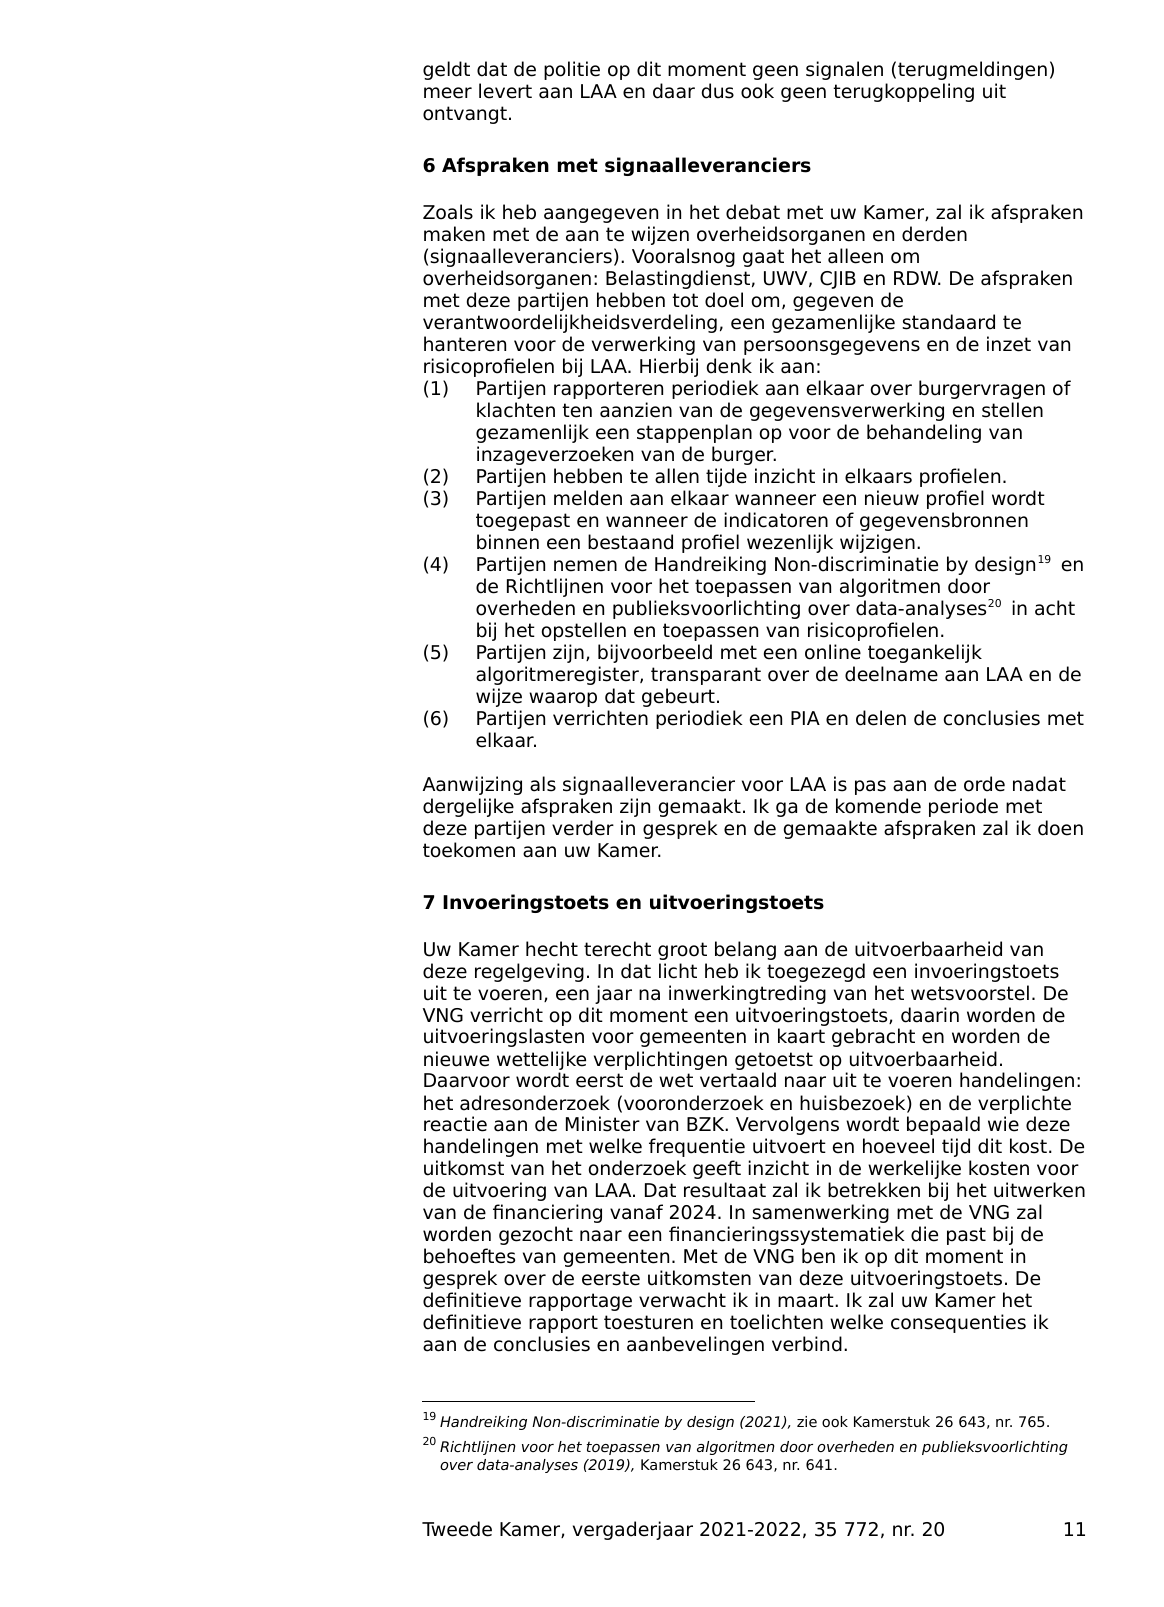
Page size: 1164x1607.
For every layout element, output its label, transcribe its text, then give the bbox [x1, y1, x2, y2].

text (6) Partijen verrichten periodiek een PIA en delen de conclusies met elkaar. [422, 707, 1087, 751]
text (1) Partijen rapporteren periodiek aan elkaar over burgervragen of klachten ten aanzien van de gegevensverwerking en stellen gezamenlijk een stappenplan op voor de behandeling van inzageverzoeken van de burger. [422, 378, 1087, 466]
subtitle 6 Afspraken met signaalleveranciers [422, 155, 1087, 177]
text (3) Partijen melden aan elkaar wanneer een nieuw profiel wordt toegepast en wanneer de indicatoren of gegevensbronnen binnen een bestaand profiel wezenlijk wijzigen. [422, 488, 1087, 554]
text Aanwijzing als signaalleverancier voor LAA is pas aan de orde nadat dergelijke afspraken zijn gemaakt. Ik ga de komende periode met deze partijen verder in gesprek en de gemaakte afspraken zal ik doen toekomen aan uw Kamer. [422, 774, 1087, 862]
text (4) Partijen nemen de Handreiking Non-discriminatie by design en de Richtlijnen voor het toepassen van algoritmen door overheden en publieksvoorlichting over data-analyses in acht bij het opstellen en toepassen van risicoprofielen. [422, 554, 1087, 642]
text (2) Partijen hebben te allen tijde inzicht in elkaars profielen. [422, 466, 1087, 488]
text Richtlijnen voor het toepassen van algoritmen door overheden en publieksvoorlichting over data-analyses (2019), Kamerstuk 26 643, nr. 641. [422, 1435, 1087, 1474]
text Handreiking Non-discriminatie by design (2021), zie ook Kamerstuk 26 643, nr. 765. [422, 1410, 1087, 1432]
text geldt dat de politie op dit moment geen signalen (terugmeldingen) meer levert aan LAA en daar dus ook geen terugkoppeling uit ontvangt. [422, 59, 1087, 125]
subtitle 7 Invoeringstoets en uitvoeringstoets [422, 892, 1087, 913]
text Uw Kamer hecht terecht groot belang aan de uitvoerbaarheid van deze regelgeving. In dat licht heb ik toegezegd een invoeringstoets uit te voeren, een jaar na inwerkingtreding van het wetsvoorstel. De VNG verricht op dit moment een uitvoeringstoets, daarin worden de uitvoeringslasten voor gemeenten in kaart gebracht en worden de nieuwe wettelijke verplichtingen getoetst op uitvoerbaarheid. Daarvoor wordt eerst de wet vertaald naar uit te voeren handelingen: het adresonderzoek (vooronderzoek en huisbezoek) en de verplichte reactie aan de Minister van BZK. Vervolgens wordt bepaald wie deze handelingen met welke frequentie uitvoert en hoeveel tijd dit kost. De uitkomst van het onderzoek geeft inzicht in de werkelijke kosten voor de uitvoering van LAA. Dat resultaat zal ik betrekken bij het uitwerken van de financiering vanaf 2024. In samenwerking met de VNG zal worden gezocht naar een financieringssystematiek die past bij de behoeftes van gemeenten. Met de VNG ben ik op dit moment in gesprek over de eerste uitkomsten van deze uitvoeringstoets. De definitieve rapportage verwacht ik in maart. Ik zal uw Kamer het definitieve rapport toesturen en toelichten welke consequenties ik aan de conclusies en aanbevelingen verbind. [422, 938, 1087, 1356]
text Zoals ik heb aangegeven in het debat met uw Kamer, zal ik afspraken maken met de aan te wijzen overheidsorganen en derden (signaalleveranciers). Vooralsnog gaat het alleen om overheidsorganen: Belastingdienst, UWV, CJIB en RDW. De afspraken met deze partijen hebben tot doel om, gegeven de verantwoordelijkheidsverdeling, een gezamenlijke standaard te hanteren voor de verwerking van persoonsgegevens en de inzet van risicoprofielen bij LAA. Hierbij denk ik aan: [422, 202, 1087, 378]
text (5) Partijen zijn, bijvoorbeeld met een online toegankelijk algoritmeregister, transparant over de deelname aan LAA en de wijze waarop dat gebeurt. [422, 642, 1087, 707]
